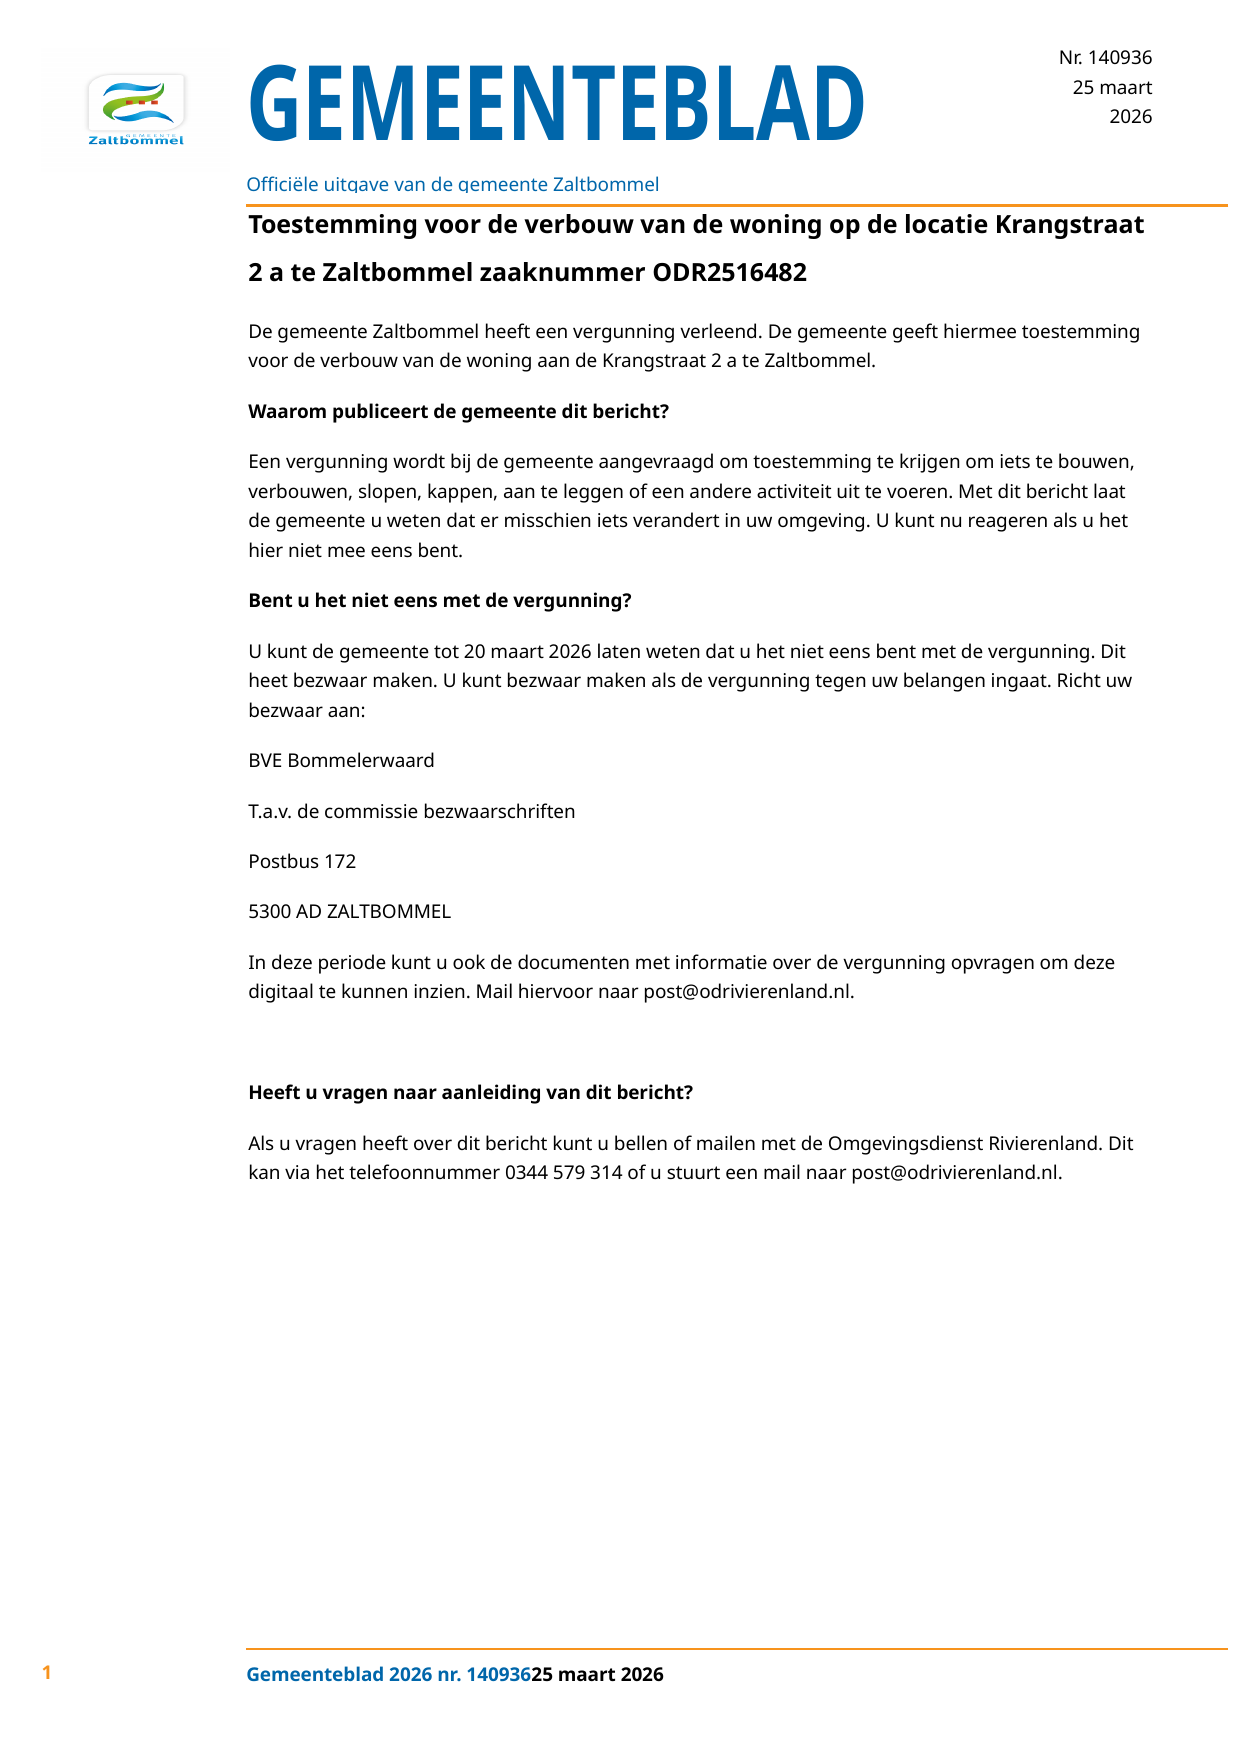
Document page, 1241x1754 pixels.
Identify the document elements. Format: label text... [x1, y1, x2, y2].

text T.a.v. de commissie bezwaarschriften [248, 798, 1152, 824]
text In deze periode kunt u ook de documenten met informatie over de vergunning opvragen om deze digitaal te kunnen inzien. Mail hiervoor naar post@odrivierenland.nl. [248, 949, 1152, 1004]
picture [41, 47, 231, 172]
text U kunt de gemeente tot 20 maart 2026 laten weten dat u het niet eens bent met de vergunning. Dit heet bezwaar maken. U kunt bezwaar maken als de vergunning tegen uw belangen ingaat. Richt uw bezwaar aan: [248, 638, 1152, 723]
text Bent u het niet eens met de vergunning? [248, 587, 1152, 613]
text 5300 AD ZALTBOMMEL [248, 899, 1152, 924]
text Postbus 172 [248, 848, 1152, 874]
text Toestemming voor de verbouw van de woning op de locatie Krangstraat 2 a te Zaltbommel zaaknummer ODR2516482 [248, 207, 1152, 288]
text Als u vragen heeft over dit bericht kunt u bellen of mailen met de Omgevingsdienst Rivierenland. Dit kan via het telefoonnummer 0344 579 314 of u stuurt een mail naar post@odrivierenland.nl. [248, 1130, 1152, 1185]
text Een vergunning wordt bij de gemeente aangevraagd om toestemming te krijgen om iets te bouwen, verbouwen, slopen, kappen, aan te leggen of een andere activiteit uit te voeren. Met dit bericht laat de gemeente u weten dat er misschien iets verandert in uw omgeving. U kunt nu reageren als u het hier niet mee eens bent. [248, 448, 1152, 563]
text Waarom publiceert de gemeente dit bericht? [248, 398, 1152, 424]
text Heeft u vragen naar aanleiding van dit bericht? [248, 1079, 1152, 1105]
text De gemeente Zaltbommel heeft een vergunning verleend. De gemeente geeft hiermee toestemming voor de verbouw van de woning aan de Krangstraat 2 a te Zaltbommel. [248, 318, 1152, 373]
text BVE Bommelerwaard [248, 747, 1152, 773]
